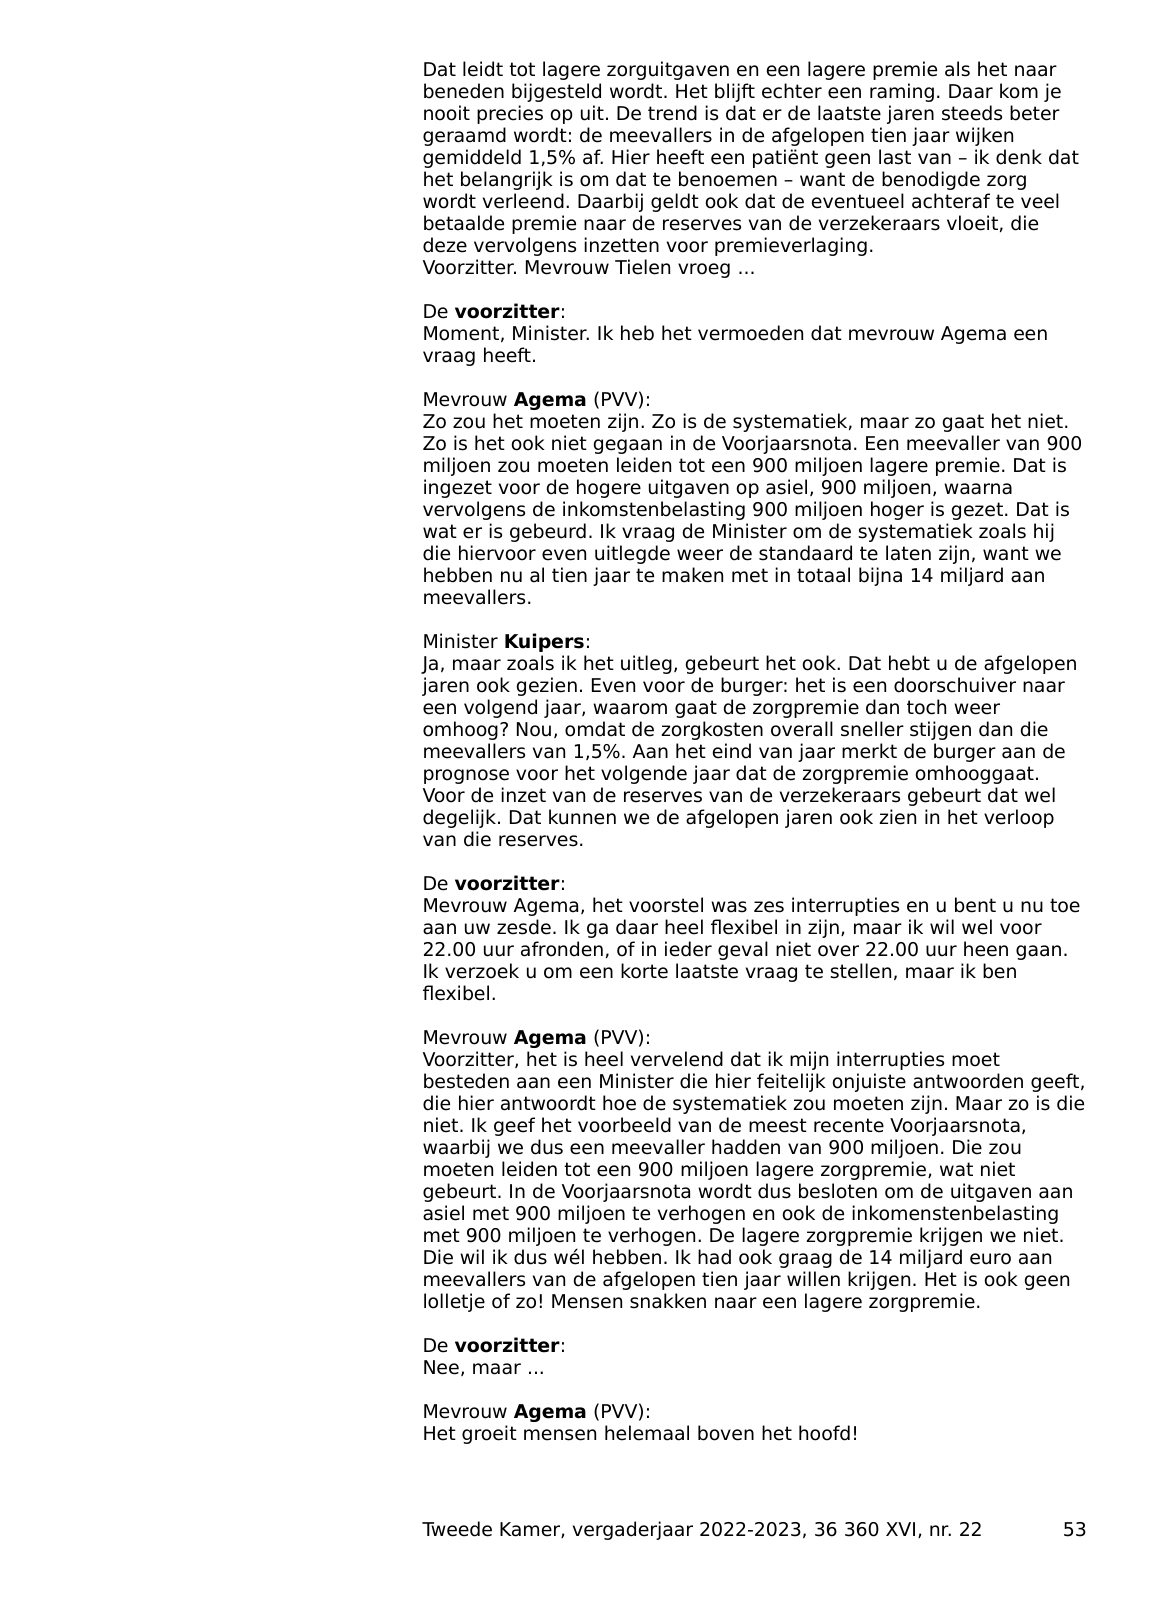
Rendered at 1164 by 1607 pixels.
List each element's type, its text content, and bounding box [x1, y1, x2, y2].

text Voorzitter. Mevrouw Tielen vroeg ... [422, 257, 1087, 279]
text Mevrouw Agema, het voorstel was zes interrupties en u bent u nu toe aan uw zesde. Ik ga daar heel flexibel in zijn, maar ik wil wel voor 22.00 uur afronden, of in ieder geval niet over 22.00 uur heen gaan. Ik verzoek u om een korte laatste vraag te stellen, maar ik ben flexibel. [422, 895, 1087, 1005]
text Moment, Minister. Ik heb het vermoeden dat mevrouw Agema een vraag heeft. [422, 323, 1087, 367]
text Mevrouw Agema (PVV): [422, 389, 1087, 411]
text Nee, maar ... [422, 1357, 1087, 1379]
text De voorzitter: [422, 301, 1087, 323]
text Zo zou het moeten zijn. Zo is de systematiek, maar zo gaat het niet. Zo is het ook niet gegaan in de Voorjaarsnota. Een meevaller van 900 miljoen zou moeten leiden tot een 900 miljoen lagere premie. Dat is ingezet voor de hogere uitgaven op asiel, 900 miljoen, waarna vervolgens de inkomstenbelasting 900 miljoen hoger is gezet. Dat is wat er is gebeurd. Ik vraag de Minister om de systematiek zoals hij die hiervoor even uitlegde weer de standaard te laten zijn, want we hebben nu al tien jaar te maken met in totaal bijna 14 miljard aan meevallers. [422, 411, 1087, 609]
text De voorzitter: [422, 1335, 1087, 1357]
text Ja, maar zoals ik het uitleg, gebeurt het ook. Dat hebt u de afgelopen jaren ook gezien. Even voor de burger: het is een doorschuiver naar een volgend jaar, waarom gaat de zorgpremie dan toch weer omhoog? Nou, omdat de zorgkosten overall sneller stijgen dan die meevallers van 1,5%. Aan het eind van jaar merkt de burger aan de prognose voor het volgende jaar dat de zorgpremie omhooggaat. Voor de inzet van de reserves van de verzekeraars gebeurt dat wel degelijk. Dat kunnen we de afgelopen jaren ook zien in het verloop van die reserves. [422, 653, 1087, 851]
text Voorzitter, het is heel vervelend dat ik mijn interrupties moet besteden aan een Minister die hier feitelijk onjuiste antwoorden geeft, die hier antwoordt hoe de systematiek zou moeten zijn. Maar zo is die niet. Ik geef het voorbeeld van de meest recente Voorjaarsnota, waarbij we dus een meevaller hadden van 900 miljoen. Die zou moeten leiden tot een 900 miljoen lagere zorgpremie, wat niet gebeurt. In de Voorjaarsnota wordt dus besloten om de uitgaven aan asiel met 900 miljoen te verhogen en ook de inkomenstenbelasting met 900 miljoen te verhogen. De lagere zorgpremie krijgen we niet. Die wil ik dus wél hebben. Ik had ook graag de 14 miljard euro aan meevallers van de afgelopen tien jaar willen krijgen. Het is ook geen lolletje of zo! Mensen snakken naar een lagere zorgpremie. [422, 1049, 1087, 1313]
text Mevrouw Agema (PVV): [422, 1401, 1087, 1423]
text De voorzitter: [422, 873, 1087, 895]
text Dat leidt tot lagere zorguitgaven en een lagere premie als het naar beneden bijgesteld wordt. Het blijft echter een raming. Daar kom je nooit precies op uit. De trend is dat er de laatste jaren steeds beter geraamd wordt: de meevallers in de afgelopen tien jaar wijken gemiddeld 1,5% af. Hier heeft een patiënt geen last van – ik denk dat het belangrijk is om dat te benoemen – want de benodigde zorg wordt verleend. Daarbij geldt ook dat de eventueel achteraf te veel betaalde premie naar de reserves van de verzekeraars vloeit, die deze vervolgens inzetten voor premieverlaging. [422, 59, 1087, 257]
text Mevrouw Agema (PVV): [422, 1027, 1087, 1049]
text Het groeit mensen helemaal boven het hoofd! [422, 1423, 1087, 1445]
text Minister Kuipers: [422, 631, 1087, 653]
